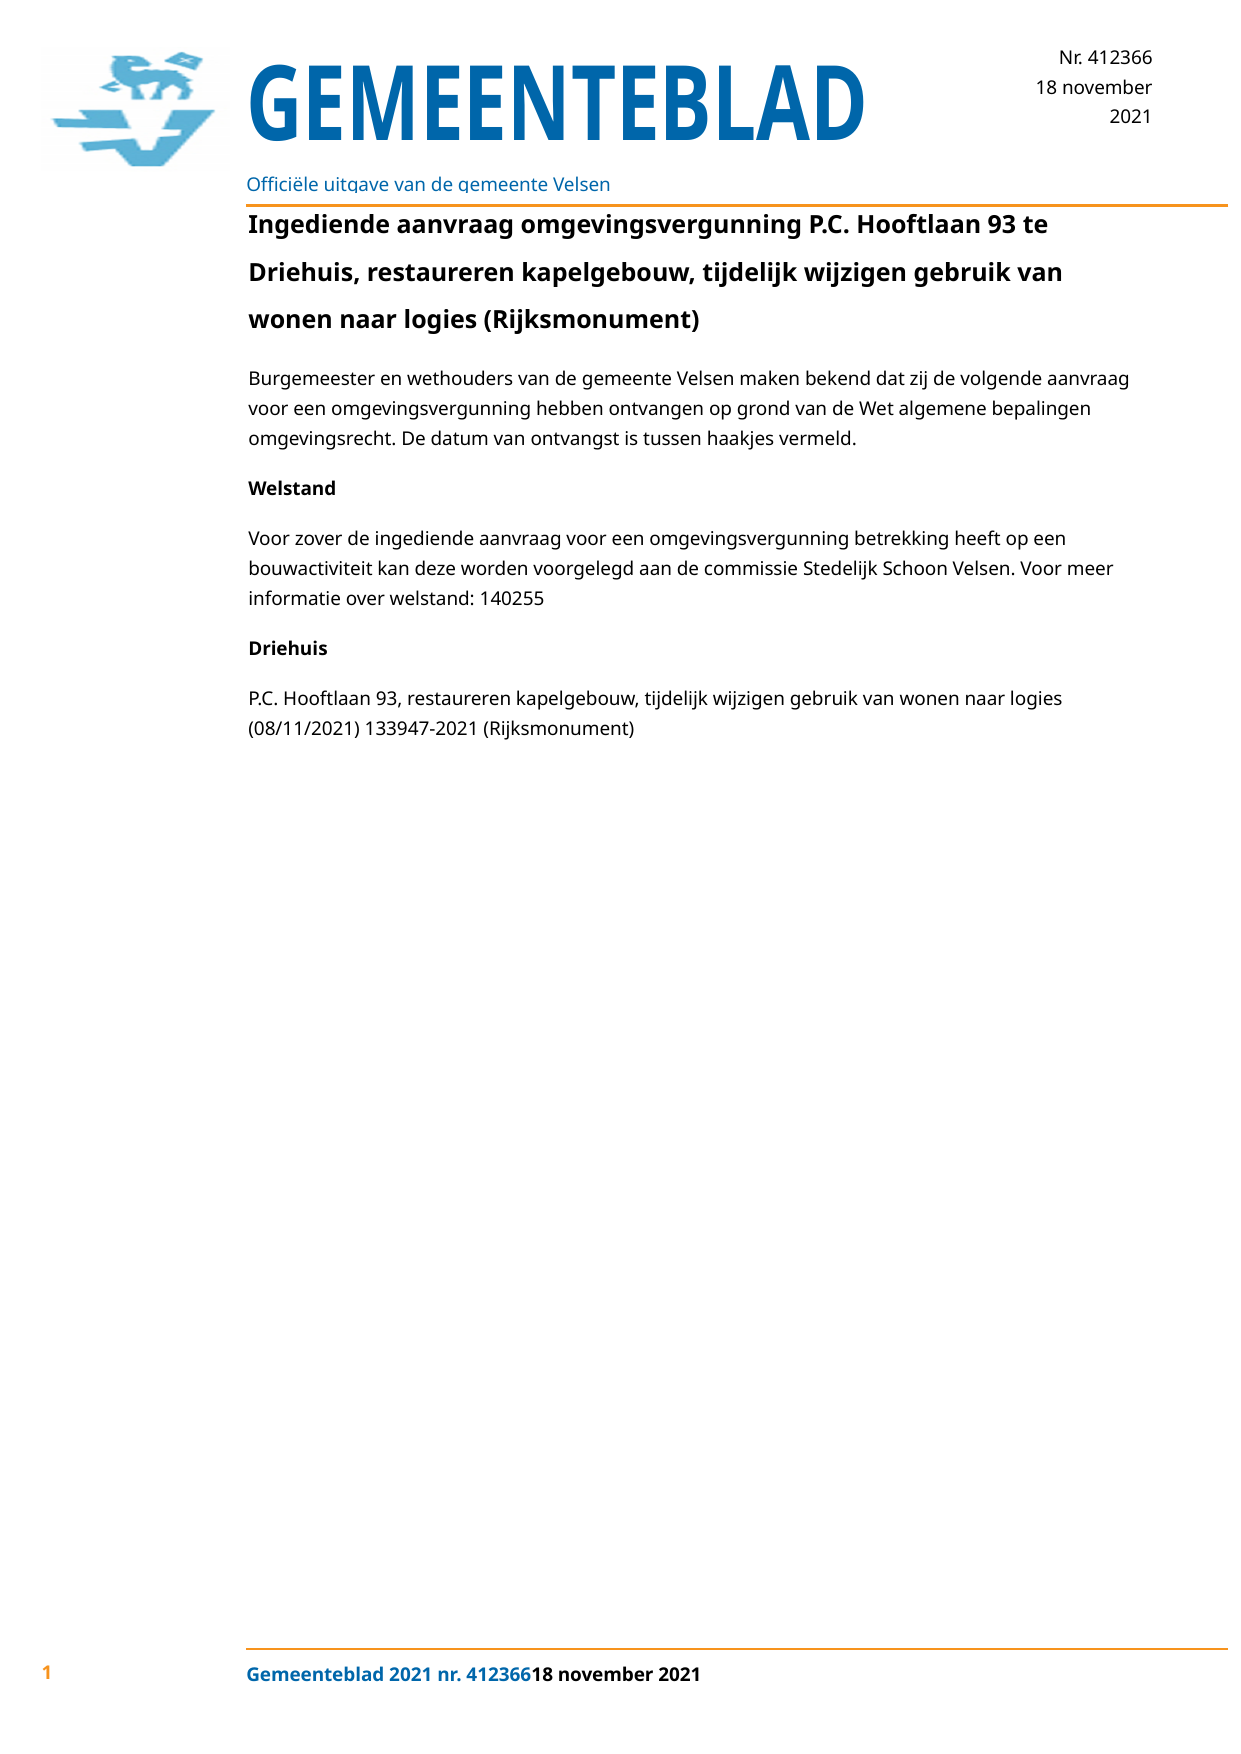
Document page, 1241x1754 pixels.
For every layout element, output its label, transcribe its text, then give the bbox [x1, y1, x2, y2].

text Welstand [248, 475, 1152, 501]
text Voor zover de ingediende aanvraag voor een omgevingsvergunning betrekking heeft op een bouwactiviteit kan deze worden voorgelegd aan de commissie Stedelijk Schoon Velsen. Voor meer informatie over welstand: 140255 [248, 526, 1152, 610]
text Driehuis [248, 635, 1152, 661]
picture [41, 47, 231, 172]
text Ingediende aanvraag omgevingsvergunning P.C. Hooftlaan 93 te Driehuis, restaureren kapelgebouw, tijdelijk wijzigen gebruik van wonen naar logies (Rijksmonument) [248, 207, 1152, 336]
text Burgemeester en wethouders van de gemeente Velsen maken bekend dat zij de volgende aanvraag voor een omgevingsvergunning hebben ontvangen op grond van de Wet algemene bepalingen omgevingsrecht. De datum van ontvangst is tussen haakjes vermeld. [248, 366, 1152, 450]
text P.C. Hooftlaan 93, restaureren kapelgebouw, tijdelijk wijzigen gebruik van wonen naar logies (08/11/2021) 133947-2021 (Rijksmonument) [248, 686, 1152, 741]
